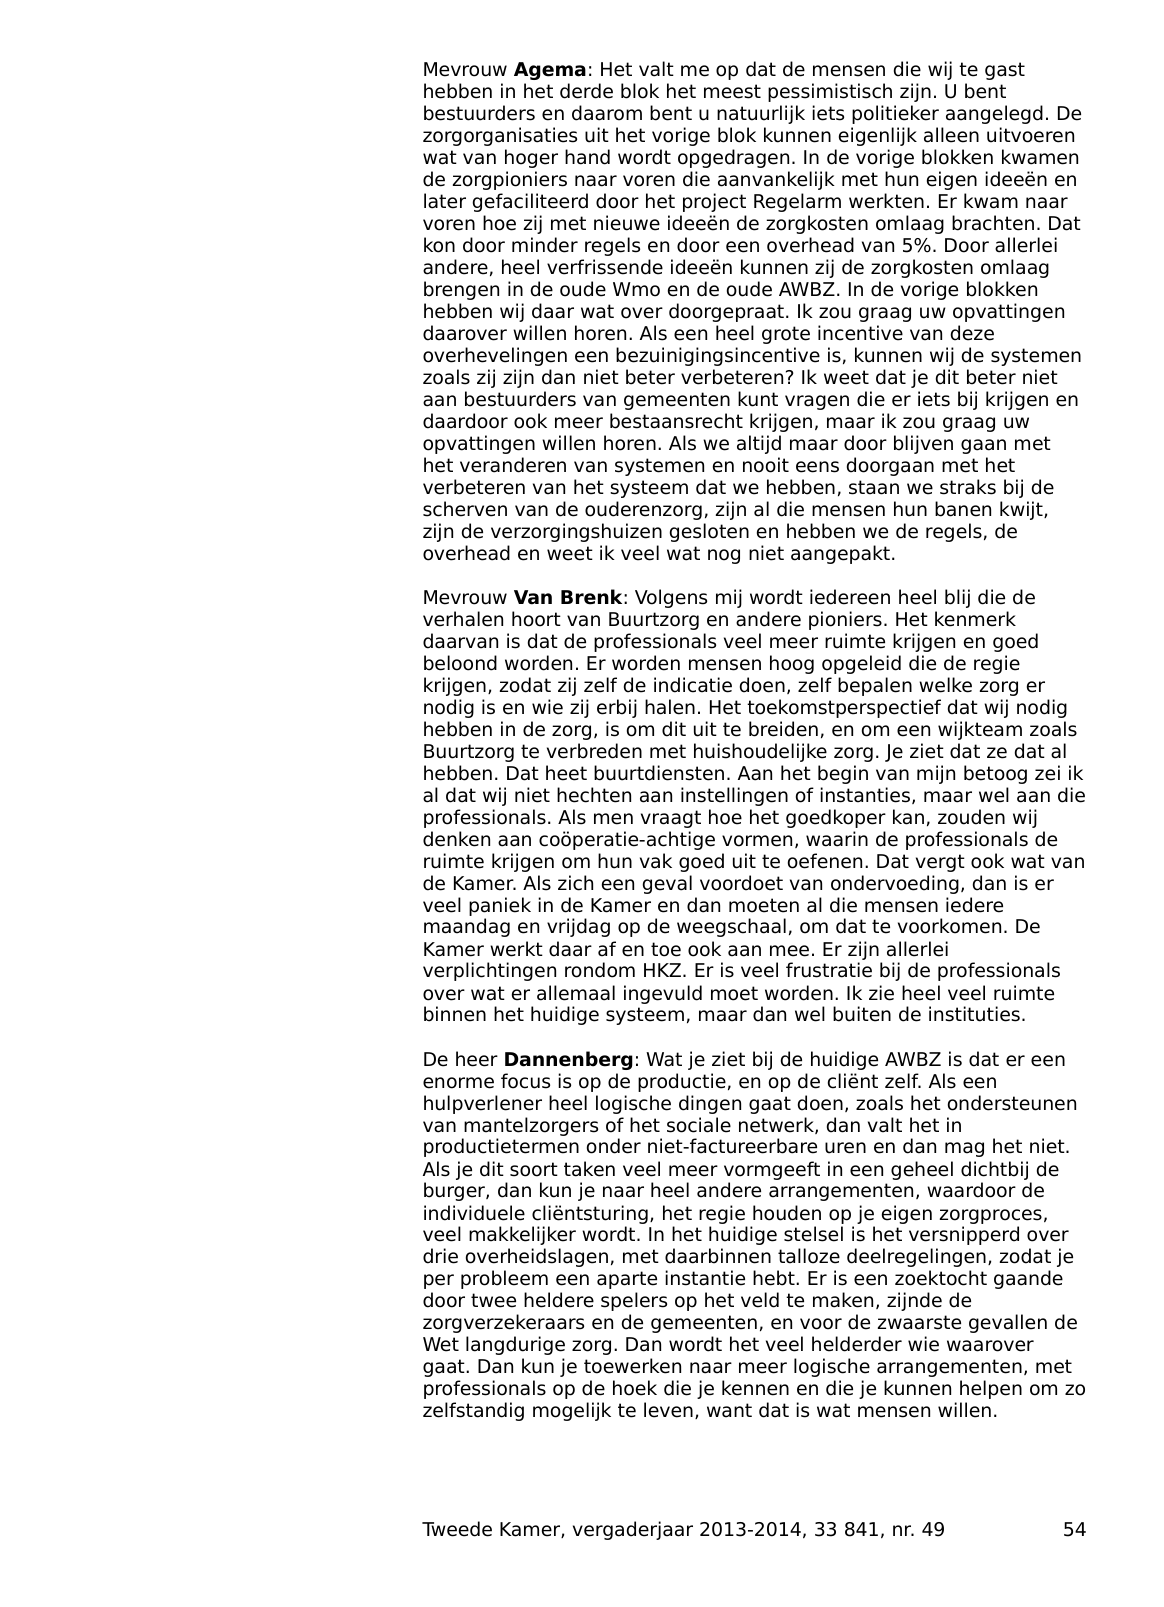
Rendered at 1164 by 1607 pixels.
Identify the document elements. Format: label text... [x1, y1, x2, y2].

text Mevrouw Agema: Het valt me op dat de mensen die wij te gast hebben in het derde blok het meest pessimistisch zijn. U bent bestuurders en daarom bent u natuurlijk iets politieker aangelegd. De zorgorganisaties uit het vorige blok kunnen eigenlijk alleen uitvoeren wat van hoger hand wordt opgedragen. In de vorige blokken kwamen de zorgpioniers naar voren die aanvankelijk met hun eigen ideeën en later gefaciliteerd door het project Regelarm werkten. Er kwam naar voren hoe zij met nieuwe ideeën de zorgkosten omlaag brachten. Dat kon door minder regels en door een overhead van 5%. Door allerlei andere, heel verfrissende ideeën kunnen zij de zorgkosten omlaag brengen in de oude Wmo en de oude AWBZ. In de vorige blokken hebben wij daar wat over doorgepraat. Ik zou graag uw opvattingen daarover willen horen. Als een heel grote incentive van deze overhevelingen een bezuinigingsincentive is, kunnen wij de systemen zoals zij zijn dan niet beter verbeteren? Ik weet dat je dit beter niet aan bestuurders van gemeenten kunt vragen die er iets bij krijgen en daardoor ook meer bestaansrecht krijgen, maar ik zou graag uw opvattingen willen horen. Als we altijd maar door blijven gaan met het veranderen van systemen en nooit eens doorgaan met het verbeteren van het systeem dat we hebben, staan we straks bij de scherven van de ouderenzorg, zijn al die mensen hun banen kwijt, zijn de verzorgingshuizen gesloten en hebben we de regels, de overhead en weet ik veel wat nog niet aangepakt. [422, 59, 1087, 564]
text De heer Dannenberg: Wat je ziet bij de huidige AWBZ is dat er een enorme focus is op de productie, en op de cliënt zelf. Als een hulpverlener heel logische dingen gaat doen, zoals het ondersteunen van mantelzorgers of het sociale netwerk, dan valt het in productietermen onder niet-factureerbare uren en dan mag het niet. Als je dit soort taken veel meer vormgeeft in een geheel dichtbij de burger, dan kun je naar heel andere arrangementen, waardoor de individuele cliëntsturing, het regie houden op je eigen zorgproces, veel makkelijker wordt. In het huidige stelsel is het versnipperd over drie overheidslagen, met daarbinnen talloze deelregelingen, zodat je per probleem een aparte instantie hebt. Er is een zoektocht gaande door twee heldere spelers op het veld te maken, zijnde de zorgverzekeraars en de gemeenten, en voor de zwaarste gevallen de Wet langdurige zorg. Dan wordt het veel helderder wie waarover gaat. Dan kun je toewerken naar meer logische arrangementen, met professionals op de hoek die je kennen en die je kunnen helpen om zo zelfstandig mogelijk te leven, want dat is wat mensen willen. [422, 1048, 1087, 1422]
text Mevrouw Van Brenk: Volgens mij wordt iedereen heel blij die de verhalen hoort van Buurtzorg en andere pioniers. Het kenmerk daarvan is dat de professionals veel meer ruimte krijgen en goed beloond worden. Er worden mensen hoog opgeleid die de regie krijgen, zodat zij zelf de indicatie doen, zelf bepalen welke zorg er nodig is en wie zij erbij halen. Het toekomstperspectief dat wij nodig hebben in de zorg, is om dit uit te breiden, en om een wijkteam zoals Buurtzorg te verbreden met huishoudelijke zorg. Je ziet dat ze dat al hebben. Dat heet buurtdiensten. Aan het begin van mijn betoog zei ik al dat wij niet hechten aan instellingen of instanties, maar wel aan die professionals. Als men vraagt hoe het goedkoper kan, zouden wij denken aan coöperatie-achtige vormen, waarin de professionals de ruimte krijgen om hun vak goed uit te oefenen. Dat vergt ook wat van de Kamer. Als zich een geval voordoet van ondervoeding, dan is er veel paniek in de Kamer en dan moeten al die mensen iedere maandag en vrijdag op de weegschaal, om dat te voorkomen. De Kamer werkt daar af en toe ook aan mee. Er zijn allerlei verplichtingen rondom HKZ. Er is veel frustratie bij de professionals over wat er allemaal ingevuld moet worden. Ik zie heel veel ruimte binnen het huidige systeem, maar dan wel buiten de instituties. [422, 587, 1087, 1026]
